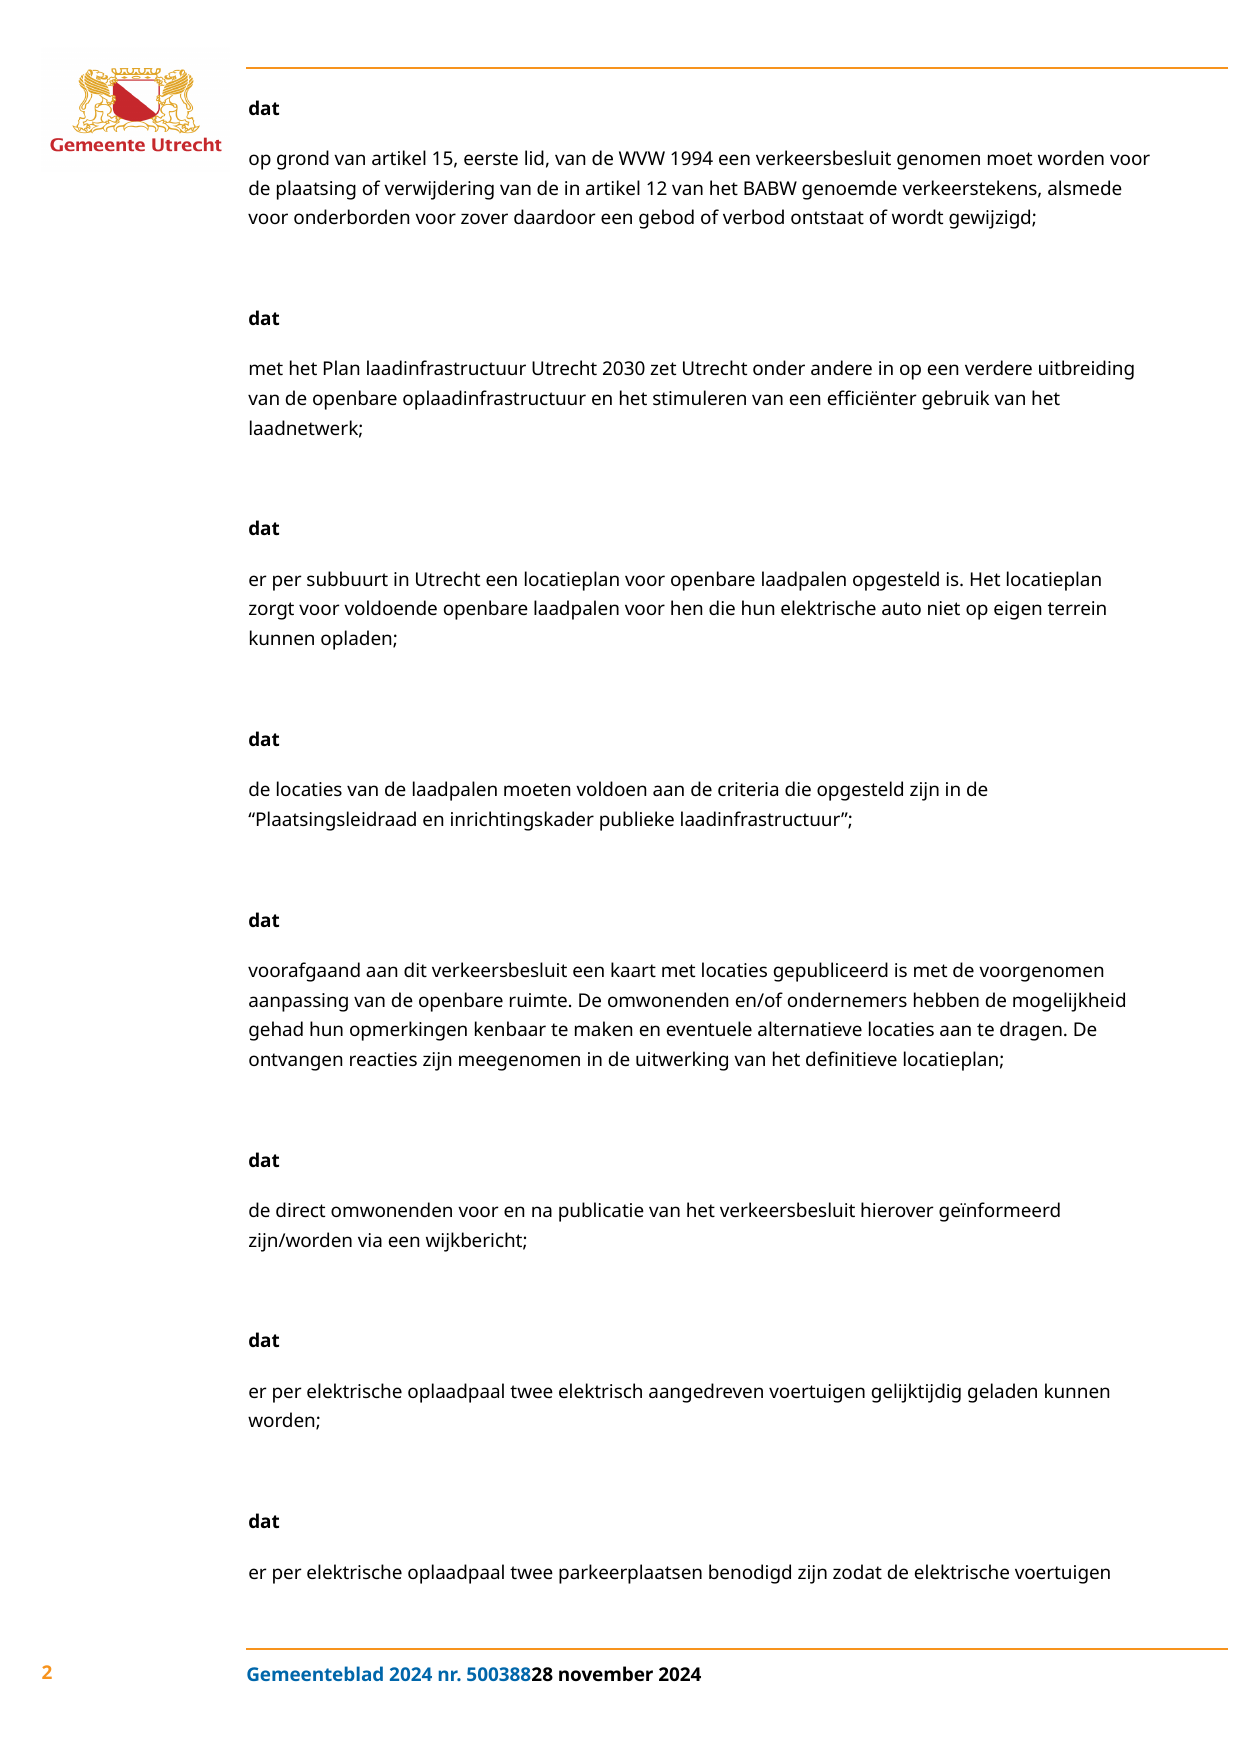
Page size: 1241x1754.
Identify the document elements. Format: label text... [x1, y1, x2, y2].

text dat [248, 516, 1152, 541]
text voorafgaand aan dit verkeersbesluit een kaart met locaties gepubliceerd is met de voorgenomen aanpassing van de openbare ruimte. De omwonenden en/of ondernemers hebben de mogelijkheid gehad hun opmerkingen kenbaar te maken en eventuele alternatieve locaties aan te dragen. De ontvangen reacties zijn meegenomen in de uitwerking van het definitieve locatieplan; [248, 957, 1152, 1072]
text op grond van artikel 15, eerste lid, van de WVW 1994 een verkeersbesluit genomen moet worden voor de plaatsing of verwijdering van de in artikel 12 van het BABW genoemde verkeerstekens, alsmede voor onderborden voor zover daardoor een gebod of verbod ontstaat of wordt gewijzigd; [248, 145, 1152, 230]
text de direct omwonenden voor en na publicatie van het verkeersbesluit hierover geïnformeerd zijn/worden via een wijkbericht; [248, 1197, 1152, 1253]
text dat [248, 1147, 1152, 1173]
picture [41, 47, 231, 172]
text dat [248, 907, 1152, 933]
text er per subbuurt in Utrecht een locatieplan voor openbare laadpalen opgesteld is. Het locatieplan zorgt voor voldoende openbare laadpalen voor hen die hun elektrische auto niet op eigen terrein kunnen opladen; [248, 566, 1152, 651]
text dat [248, 1508, 1152, 1534]
text er per elektrische oplaadpaal twee parkeerplaatsen benodigd zijn zodat de elektrische voertuigen [248, 1559, 1152, 1585]
text dat [248, 305, 1152, 331]
text de locaties van de laadpalen moeten voldoen aan de criteria die opgesteld zijn in de “Plaatsingsleidraad en inrichtingskader publieke laadinfrastructuur”; [248, 776, 1152, 832]
text met het Plan laadinfrastructuur Utrecht 2030 zet Utrecht onder andere in op een verdere uitbreiding van de openbare oplaadinfrastructuur en het stimuleren van een efficiënter gebruik van het laadnetwerk; [248, 356, 1152, 441]
text dat [248, 95, 1152, 121]
text dat [248, 726, 1152, 752]
text er per elektrische oplaadpaal twee elektrisch aangedreven voertuigen gelijktijdig geladen kunnen worden; [248, 1378, 1152, 1433]
text dat [248, 1328, 1152, 1353]
